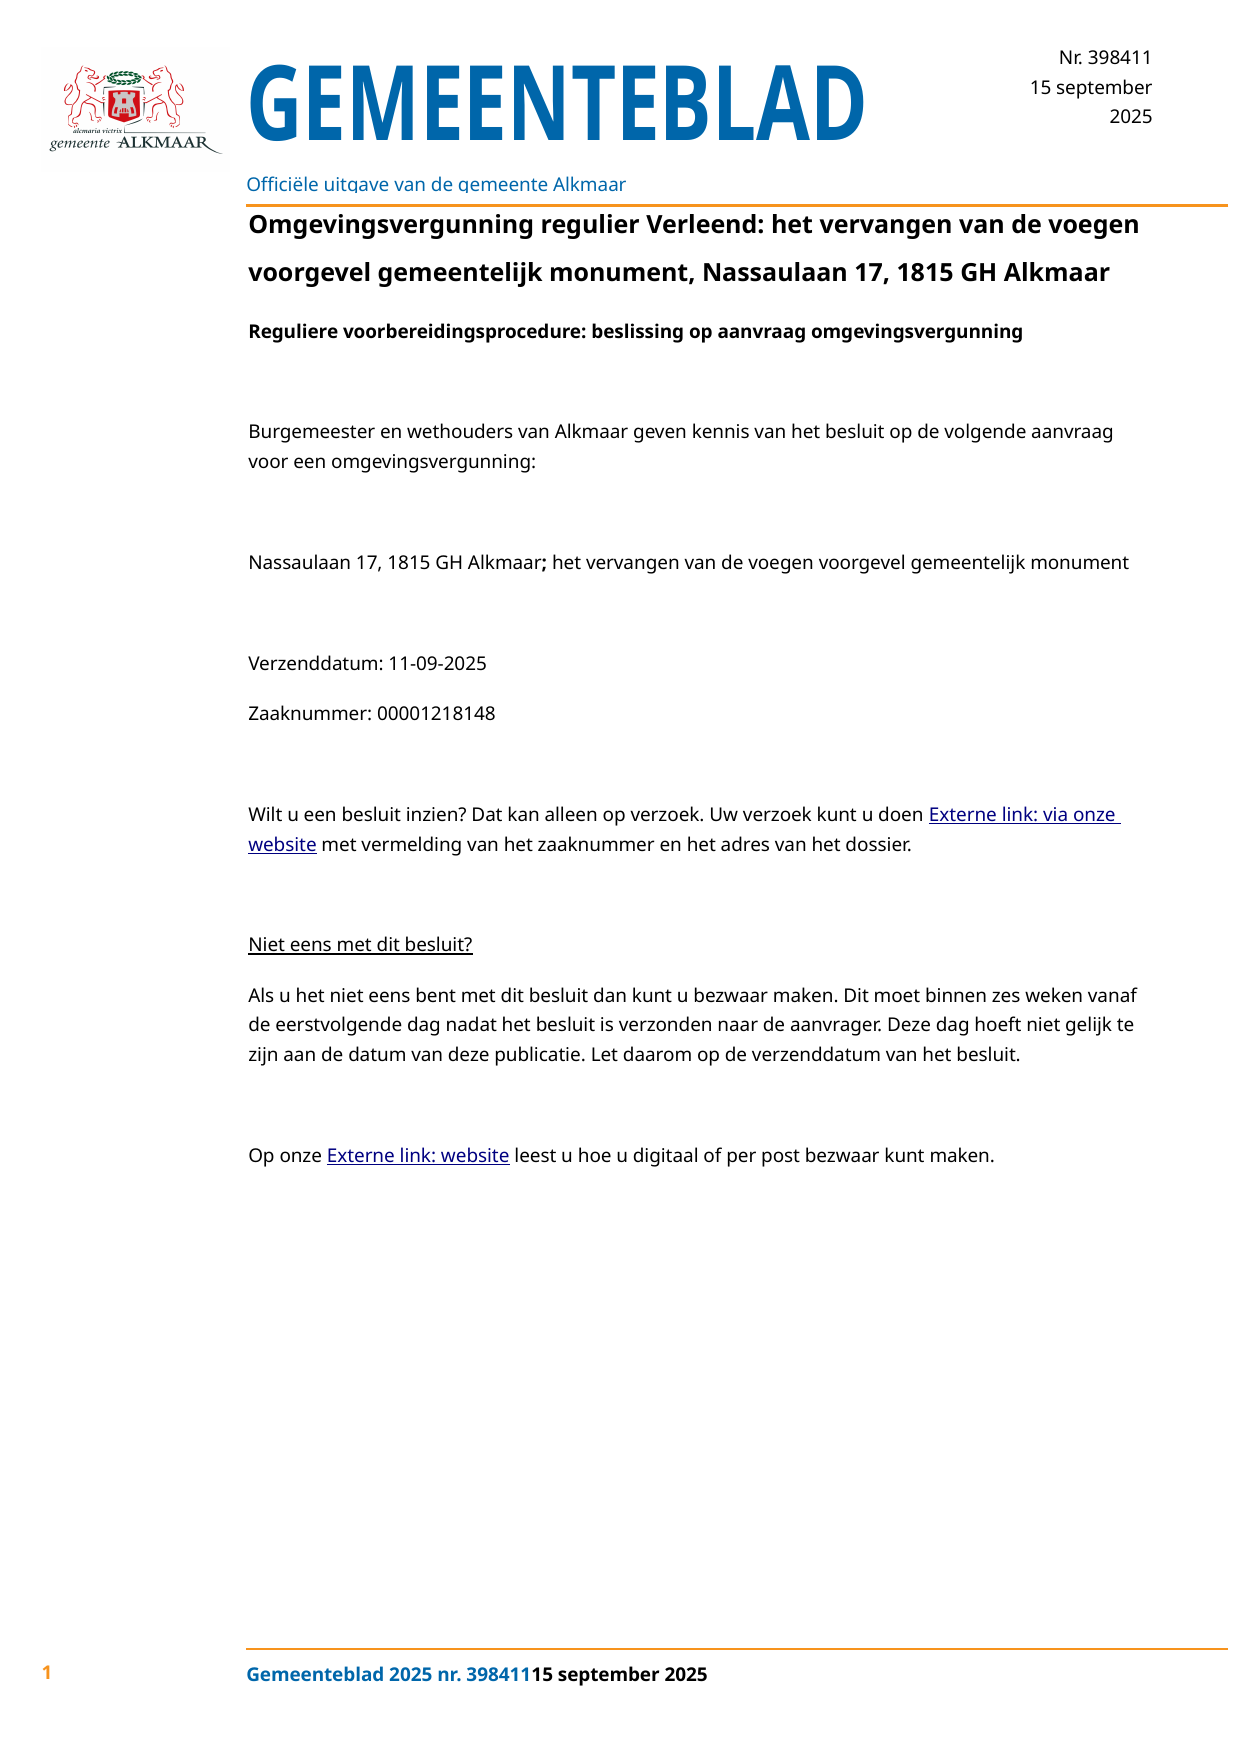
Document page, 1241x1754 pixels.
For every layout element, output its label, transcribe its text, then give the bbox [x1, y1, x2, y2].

text Reguliere voorbereidingsprocedure: beslissing op aanvraag omgevingsvergunning [248, 318, 1152, 344]
text Op onze Externe link: website leest u hoe u digitaal of per post bezwaar kunt maken. [248, 1142, 1152, 1168]
text Omgevingsvergunning regulier Verleend: het vervangen van de voegen voorgevel gemeentelijk monument, Nassaulaan 17, 1815 GH Alkmaar [248, 207, 1152, 288]
text Nassaulaan 17, 1815 GH Alkmaar; het vervangen van de voegen voorgevel gemeentelijk monument [248, 549, 1152, 575]
text Wilt u een besluit inzien? Dat kan alleen op verzoek. Uw verzoek kunt u doen Externe link: via onze website met vermelding van het zaaknummer en het adres van het dossier. [248, 801, 1152, 857]
text Niet eens met dit besluit? [248, 932, 1152, 957]
text Burgemeester en wethouders van Alkmaar geven kennis van het besluit op de volgende aanvraag voor een omgevingsvergunning: [248, 419, 1152, 474]
text Als u het niet eens bent met dit besluit dan kunt u bezwaar maken. Dit moet binnen zes weken vanaf de eerstvolgende dag nadat het besluit is verzonden naar de aanvrager. Deze dag hoeft niet gelijk te zijn aan de datum van deze publicatie. Let daarom op de verzenddatum van het besluit. [248, 982, 1152, 1067]
text Zaaknummer: 00001218148 [248, 700, 1152, 726]
text Verzenddatum: 11-09-2025 [248, 650, 1152, 676]
picture [41, 47, 231, 172]
